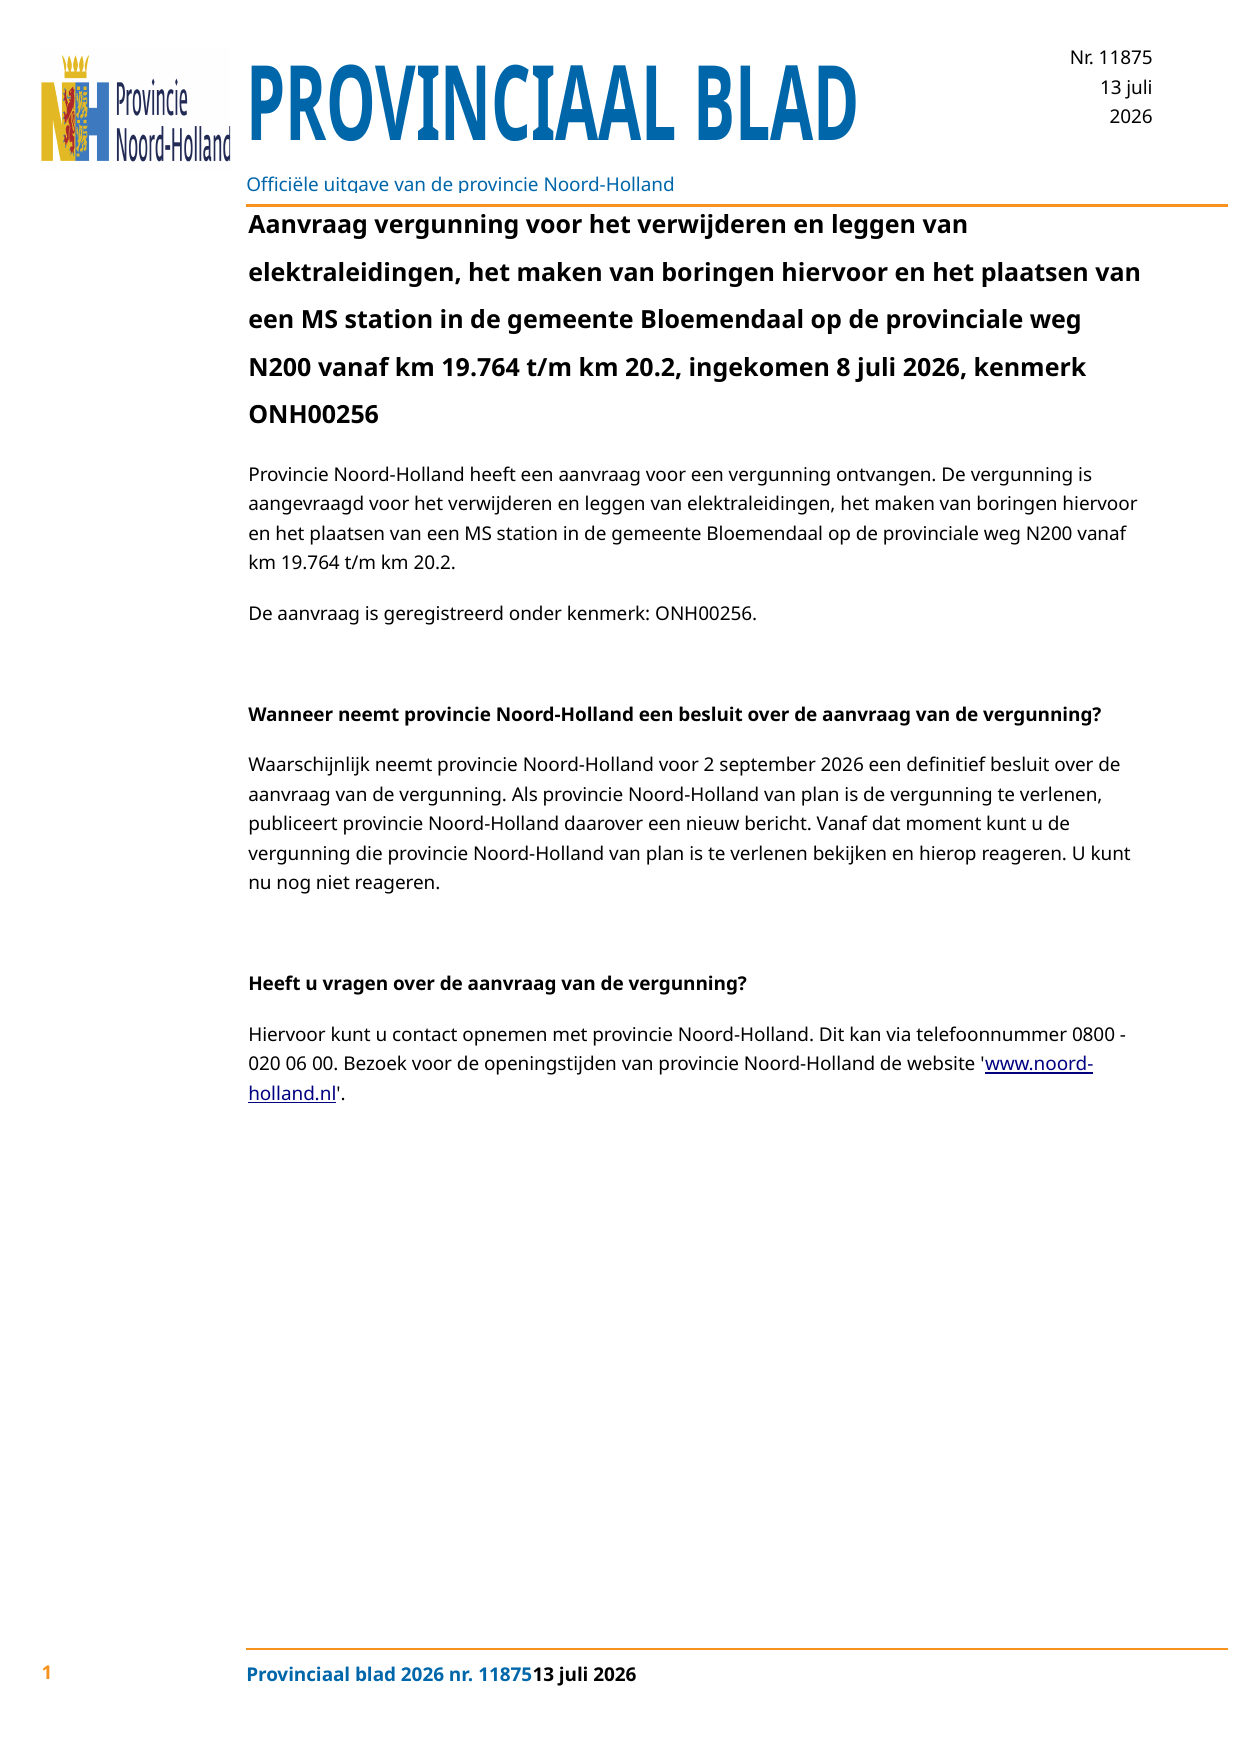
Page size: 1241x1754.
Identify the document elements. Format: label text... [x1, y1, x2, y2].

picture [41, 47, 231, 172]
text Wanneer neemt provincie Noord-Holland een besluit over de aanvraag van de vergunning? [248, 701, 1152, 726]
text Waarschijnlijk neemt provincie Noord-Holland voor 2 september 2026 een definitief besluit over de aanvraag van de vergunning. Als provincie Noord-Holland van plan is de vergunning te verlenen, publiceert provincie Noord-Holland daarover een nieuw bericht. Vanaf dat moment kunt u de vergunning die provincie Noord-Holland van plan is te verlenen bekijken en hierop reageren. U kunt nu nog niet reageren. [248, 751, 1152, 895]
text Hiervoor kunt u contact opnemen met provincie Noord-Holland. Dit kan via telefoonnummer 0800 - 020 06 00. Bezoek voor de openingstijden van provincie Noord-Holland de website 'www.noord-holland.nl'. [248, 1021, 1152, 1106]
text Heeft u vragen over de aanvraag van de vergunning? [248, 970, 1152, 996]
text De aanvraag is geregistreerd onder kenmerk: ONH00256. [248, 600, 1152, 626]
text Provincie Noord-Holland heeft een aanvraag voor een vergunning ontvangen. De vergunning is aangevraagd voor het verwijderen en leggen van elektraleidingen, het maken van boringen hiervoor en het plaatsen van een MS station in de gemeente Bloemendaal op de provinciale weg N200 vanaf km 19.764 t/m km 20.2. [248, 461, 1152, 575]
text Aanvraag vergunning voor het verwijderen en leggen van elektraleidingen, het maken van boringen hiervoor en het plaatsen van een MS station in de gemeente Bloemendaal op de provinciale weg N200 vanaf km 19.764 t/m km 20.2, ingekomen 8 juli 2026, kenmerk ONH00256 [248, 207, 1152, 431]
